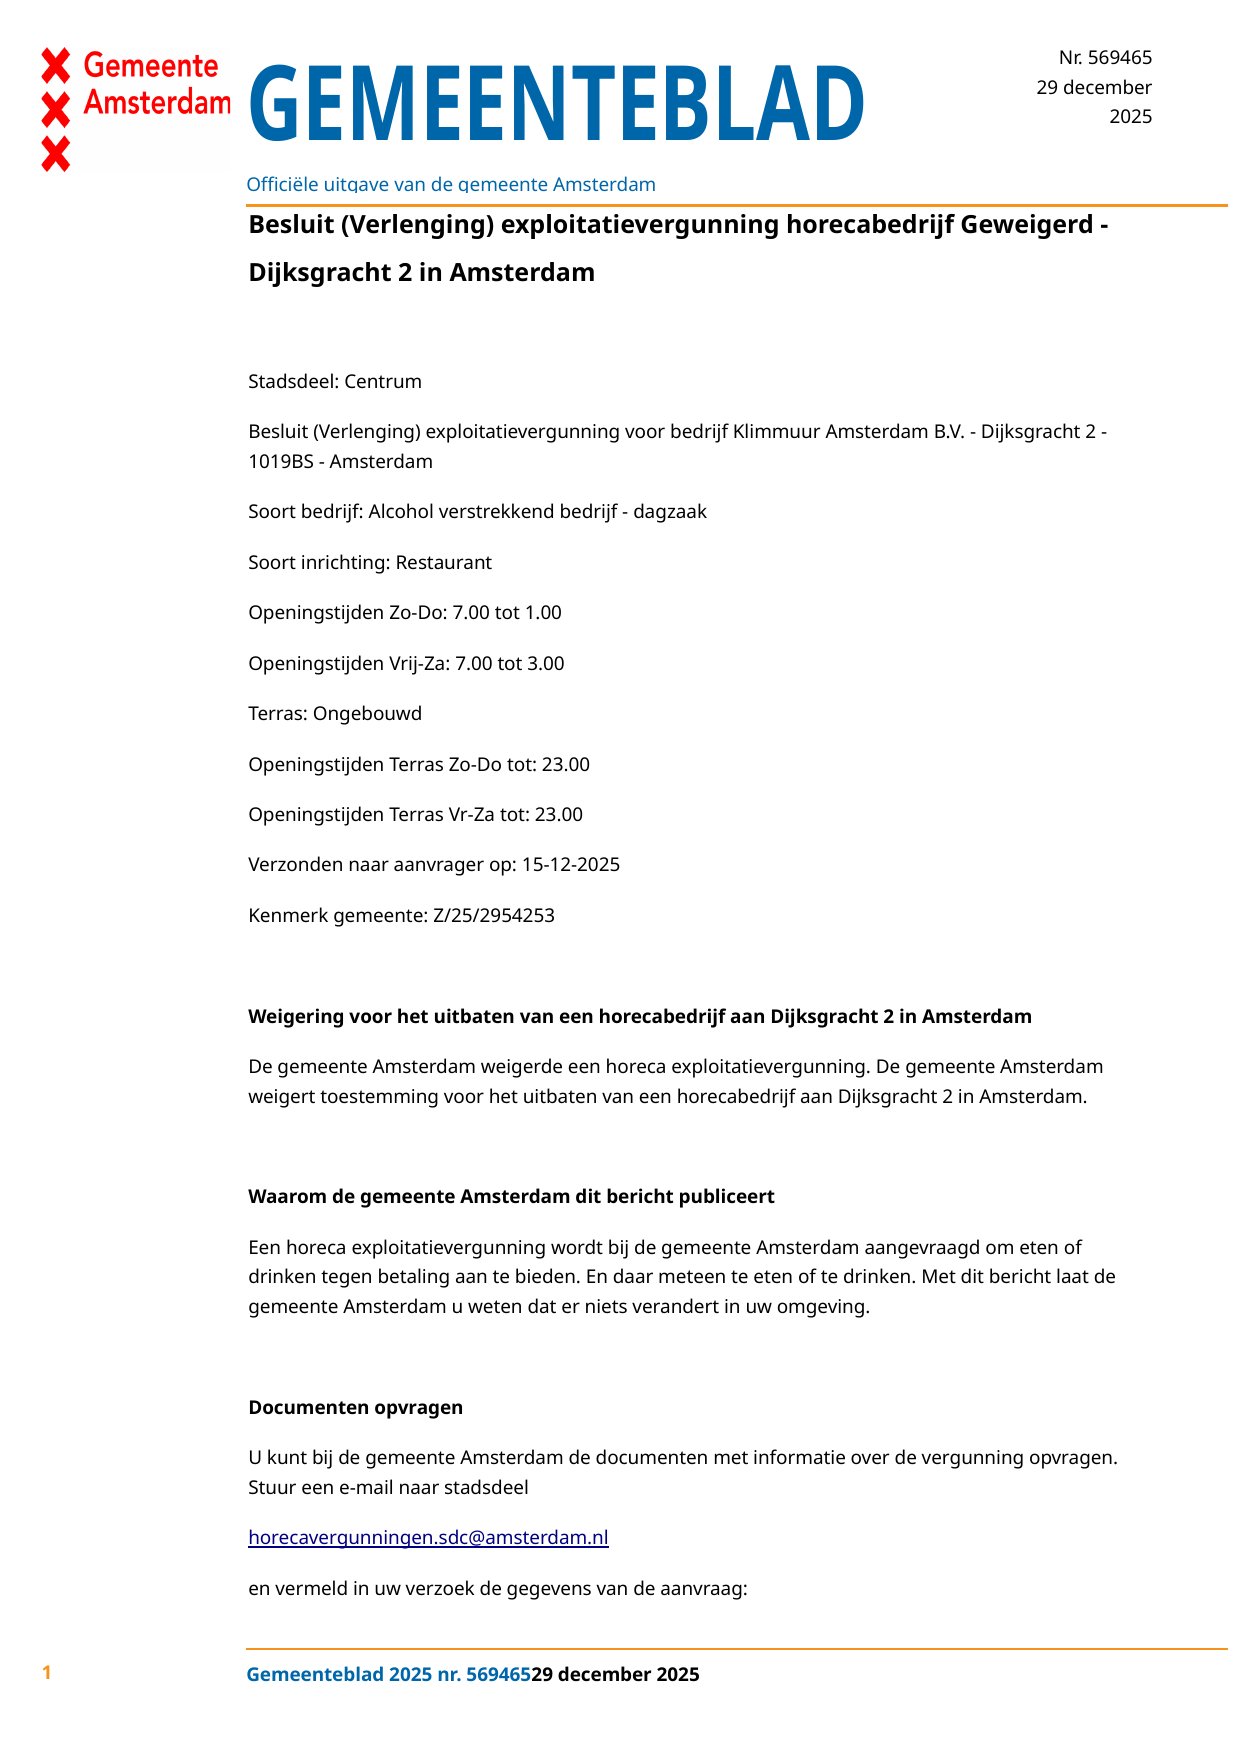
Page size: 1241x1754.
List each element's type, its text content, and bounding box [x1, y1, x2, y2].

text Besluit (Verlenging) exploitatievergunning voor bedrijf Klimmuur Amsterdam B.V. - Dijksgracht 2 - 1019BS - Amsterdam [248, 419, 1152, 474]
text Weigering voor het uitbaten van een horecabedrijf aan Dijksgracht 2 in Amsterdam [248, 1003, 1152, 1029]
text Stadsdeel: Centrum [248, 368, 1152, 394]
text Openingstijden Zo-Do: 7.00 tot 1.00 [248, 599, 1152, 625]
text Kenmerk gemeente: Z/25/2954253 [248, 902, 1152, 928]
text Soort bedrijf: Alcohol verstrekkend bedrijf - dagzaak [248, 499, 1152, 524]
text Terras: Ongebouwd [248, 700, 1152, 726]
text Waarom de gemeente Amsterdam dit bericht publiceert [248, 1184, 1152, 1209]
text horecavergunningen.sdc@amsterdam.nl [248, 1524, 1152, 1550]
text Openingstijden Vrij-Za: 7.00 tot 3.00 [248, 650, 1152, 676]
text Openingstijden Terras Zo-Do tot: 23.00 [248, 751, 1152, 777]
picture [41, 47, 231, 172]
text Verzonden naar aanvrager op: 15-12-2025 [248, 852, 1152, 877]
text U kunt bij de gemeente Amsterdam de documenten met informatie over de vergunning opvragen. Stuur een e-mail naar stadsdeel [248, 1444, 1152, 1500]
text Besluit (Verlenging) exploitatievergunning horecabedrijf Geweigerd - Dijksgracht 2 in Amsterdam [248, 207, 1152, 288]
text en vermeld in uw verzoek de gegevens van de aanvraag: [248, 1575, 1152, 1601]
text Een horeca exploitatievergunning wordt bij de gemeente Amsterdam aangevraagd om eten of drinken tegen betaling aan te bieden. En daar meteen te eten of te drinken. Met dit bericht laat de gemeente Amsterdam u weten dat er niets verandert in uw omgeving. [248, 1234, 1152, 1319]
text Documenten opvragen [248, 1394, 1152, 1420]
text Soort inrichting: Restaurant [248, 549, 1152, 575]
text De gemeente Amsterdam weigerde een horeca exploitatievergunning. De gemeente Amsterdam weigert toestemming voor het uitbaten van een horecabedrijf aan Dijksgracht 2 in Amsterdam. [248, 1053, 1152, 1109]
text Openingstijden Terras Vr-Za tot: 23.00 [248, 801, 1152, 827]
